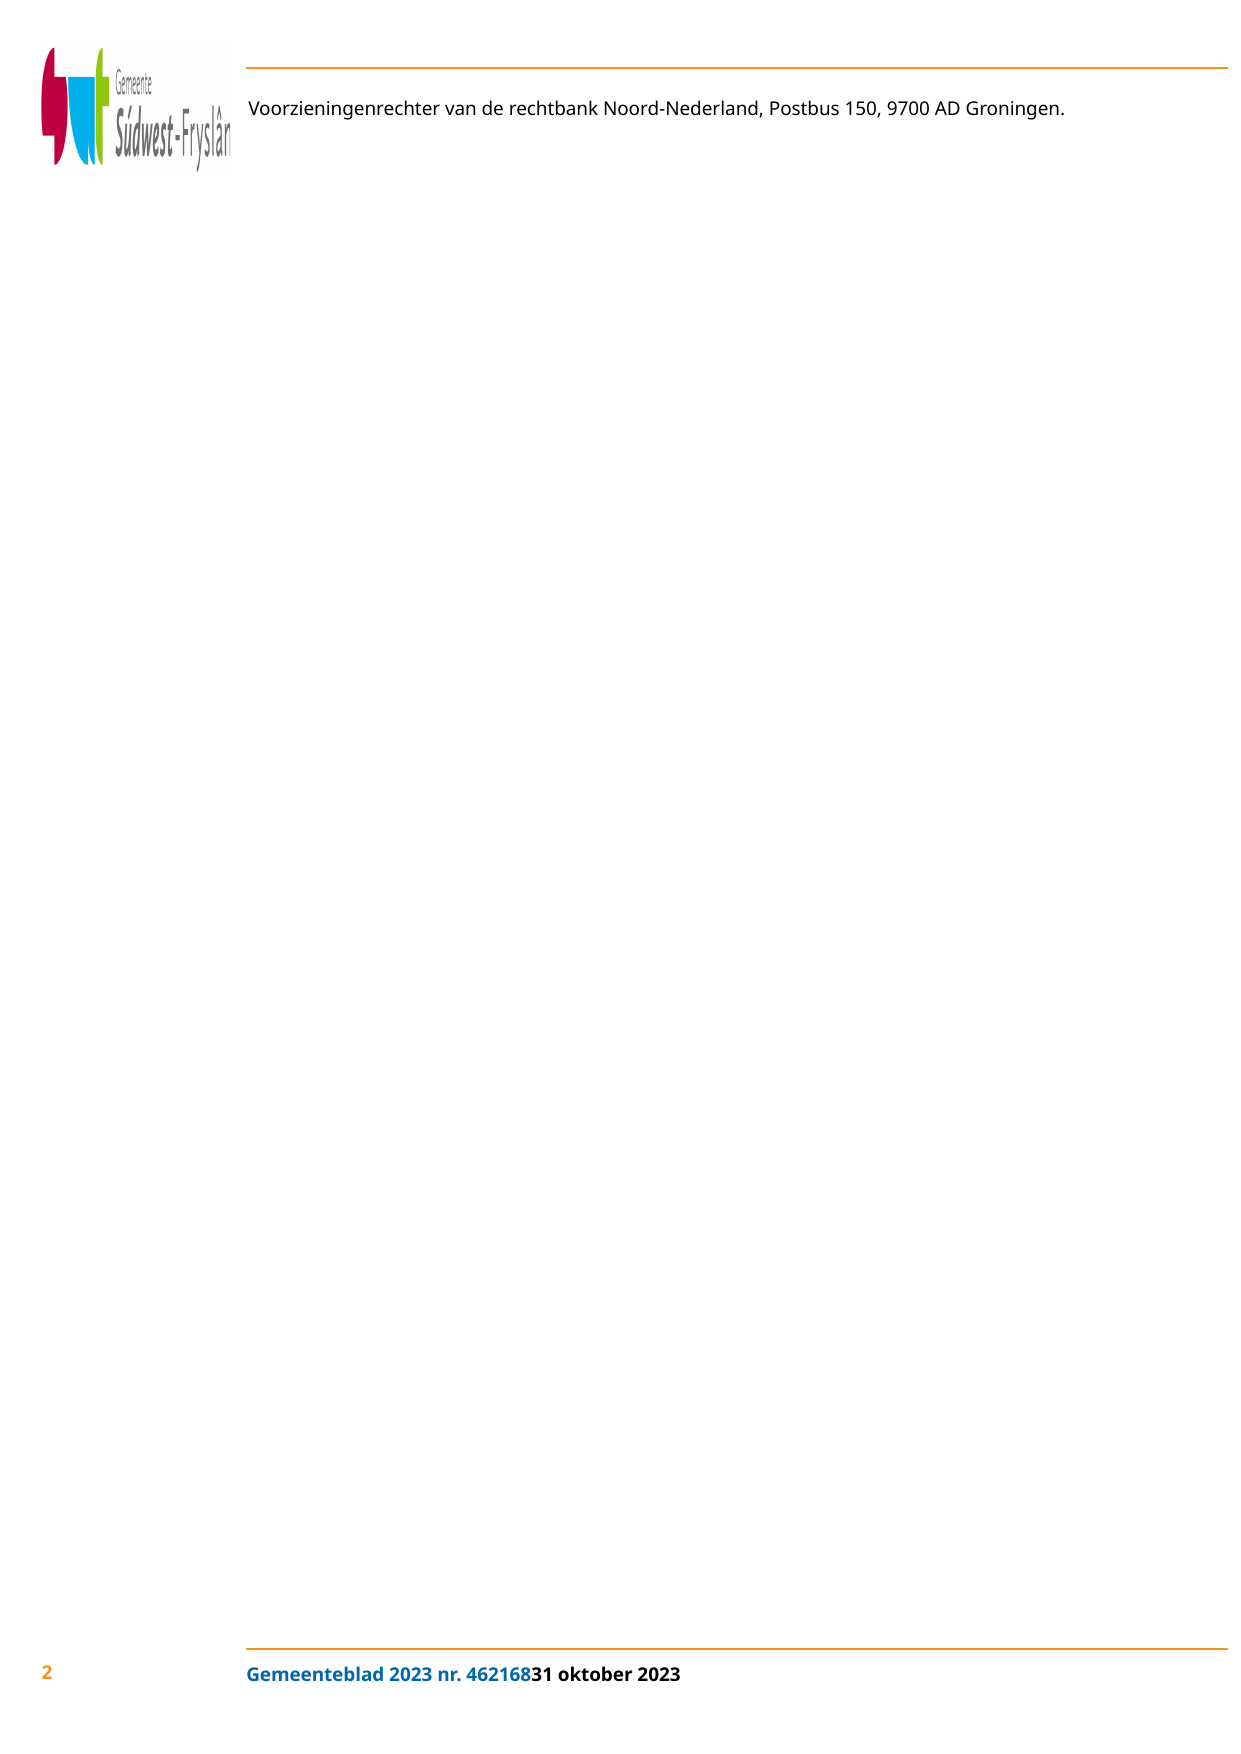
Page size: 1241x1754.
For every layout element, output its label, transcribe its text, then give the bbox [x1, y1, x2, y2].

text Voorzieningenrechter van de rechtbank Noord-Nederland, Postbus 150, 9700 AD Groningen. [248, 95, 1152, 121]
picture [41, 47, 231, 172]
